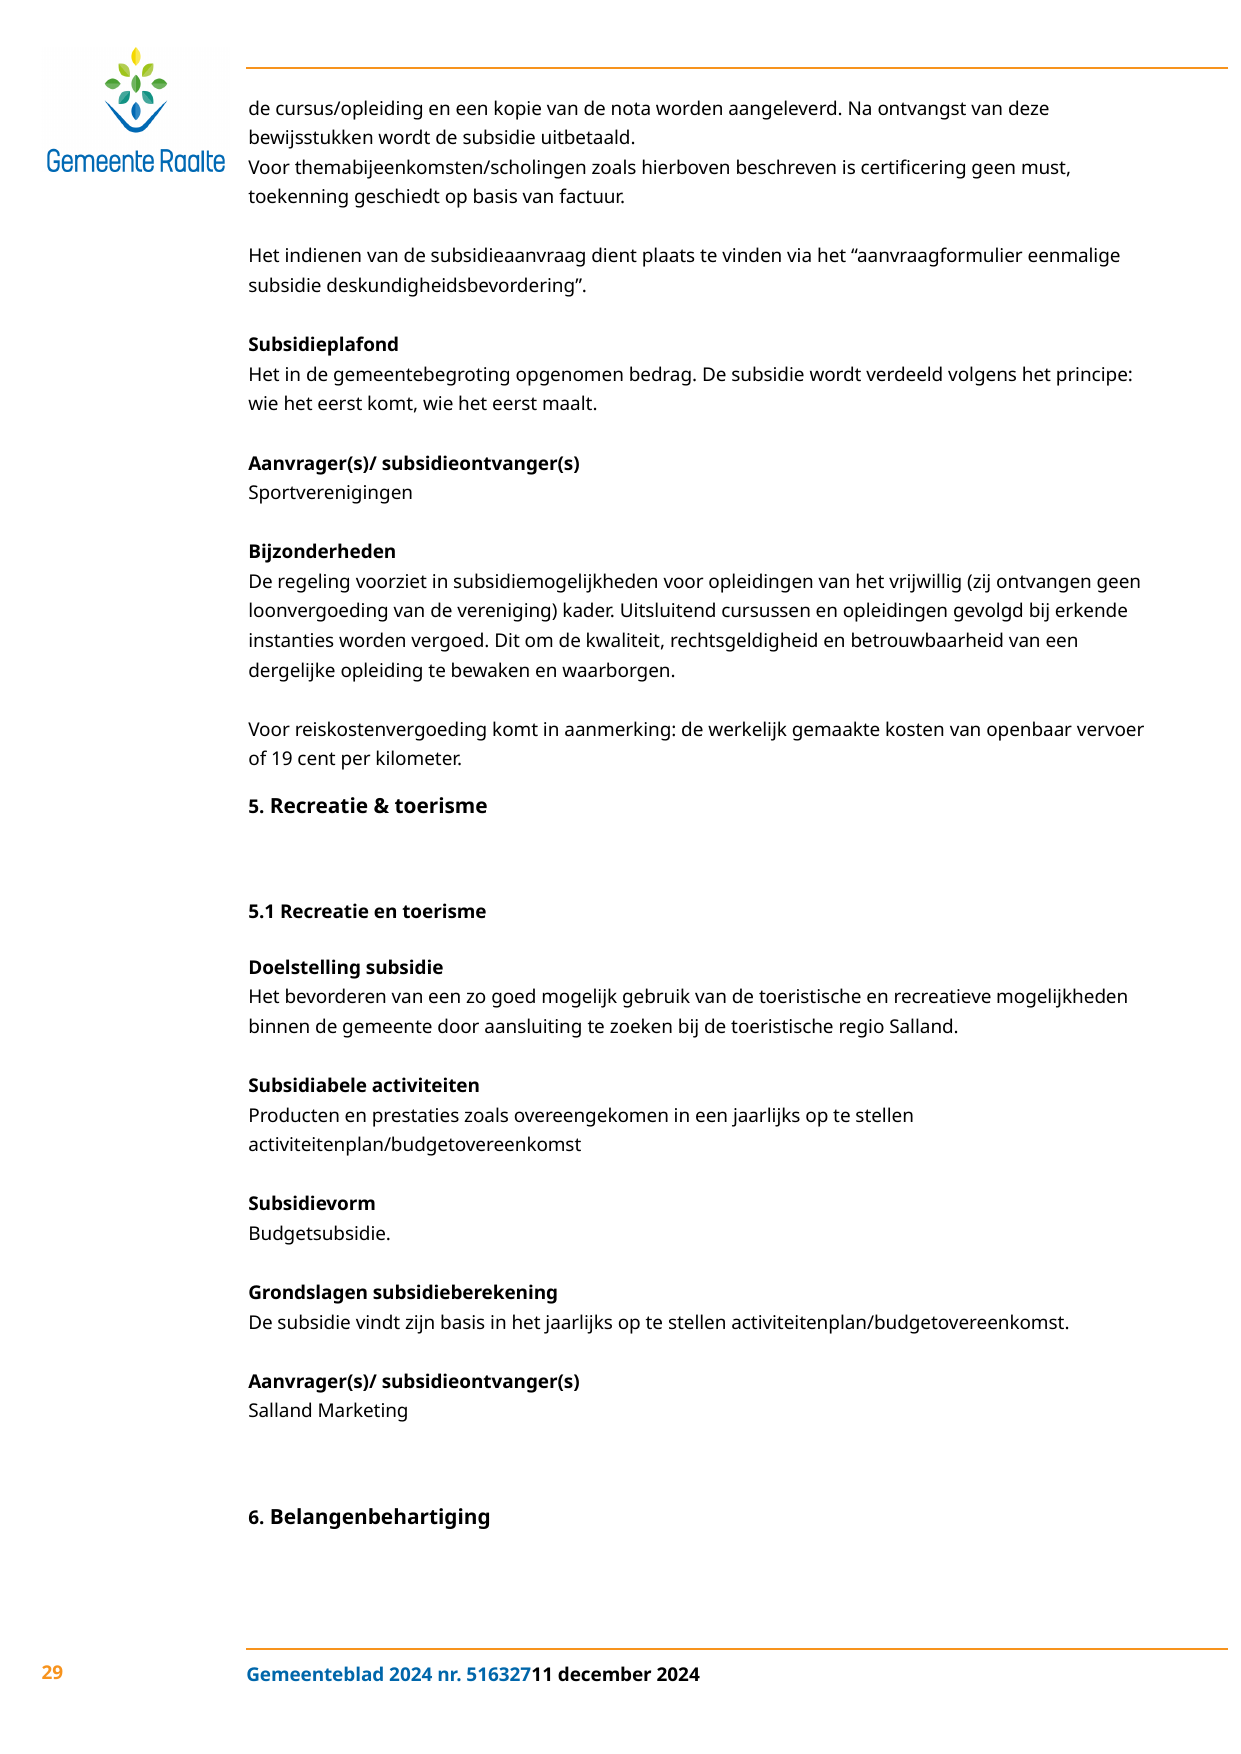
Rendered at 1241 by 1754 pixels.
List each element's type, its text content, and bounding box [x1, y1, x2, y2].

text De regeling voorziet in subsidiemogelijkheden voor opleidingen van het vrijwillig (zij ontvangen geen loonvergoeding van de vereniging) kader. Uitsluitend cursussen en opleidingen gevolgd bij erkende instanties worden vergoed. Dit om de kwaliteit, rechtsgeldigheid en betrouwbaarheid van een dergelijke opleiding te bewaken en waarborgen. [248, 568, 1152, 683]
text Subsidieplafond [248, 331, 1152, 357]
text Voor reiskostenvergoeding komt in aanmerking: de werkelijk gemaakte kosten van openbaar vervoer of 19 cent per kilometer. [248, 716, 1152, 771]
text Salland Marketing [248, 1398, 1152, 1423]
text Sportverenigingen [248, 479, 1152, 505]
text Subsidievorm [248, 1191, 1152, 1216]
text Aanvrager(s)/ subsidieontvanger(s) [248, 450, 1152, 476]
text Doelstelling subsidie [248, 954, 1152, 979]
text De subsidie vindt zijn basis in het jaarlijks op te stellen activiteitenplan/budgetovereenkomst. [248, 1309, 1152, 1334]
text 5. Recreatie & toerisme [248, 791, 1152, 820]
text Het bevorderen van een zo goed mogelijk gebruik van de toeristische en recreatieve mogelijkheden binnen de gemeente door aansluiting te zoeken bij de toeristische regio Salland. [248, 983, 1152, 1039]
text Subsidiabele activiteiten [248, 1072, 1152, 1098]
text Grondslagen subsidieberekening [248, 1279, 1152, 1305]
text Het indienen van de subsidieaanvraag dient plaats te vinden via het “aanvraagformulier eenmalige subsidie deskundigheidsbevordering”. [248, 243, 1152, 298]
text 6. Belangenbehartiging [248, 1502, 1152, 1531]
text Voor themabijeenkomsten/scholingen zoals hierboven beschreven is certificering geen must, toekenning geschiedt op basis van factuur. [248, 154, 1152, 209]
text Producten en prestaties zoals overeengekomen in een jaarlijks op te stellen activiteitenplan/budgetovereenkomst [248, 1102, 1152, 1157]
text Budgetsubsidie. [248, 1220, 1152, 1246]
text Bijzonderheden [248, 538, 1152, 564]
text de cursus/opleiding en een kopie van de nota worden aangeleverd. Na ontvangst van deze bewijsstukken wordt de subsidie uitbetaald. [248, 95, 1152, 150]
text 5.1 Recreatie en toerisme [248, 898, 1152, 924]
text Aanvrager(s)/ subsidieontvanger(s) [248, 1368, 1152, 1394]
picture [41, 47, 231, 172]
text Het in de gemeentebegroting opgenomen bedrag. De subsidie wordt verdeeld volgens het principe: wie het eerst komt, wie het eerst maalt. [248, 361, 1152, 416]
